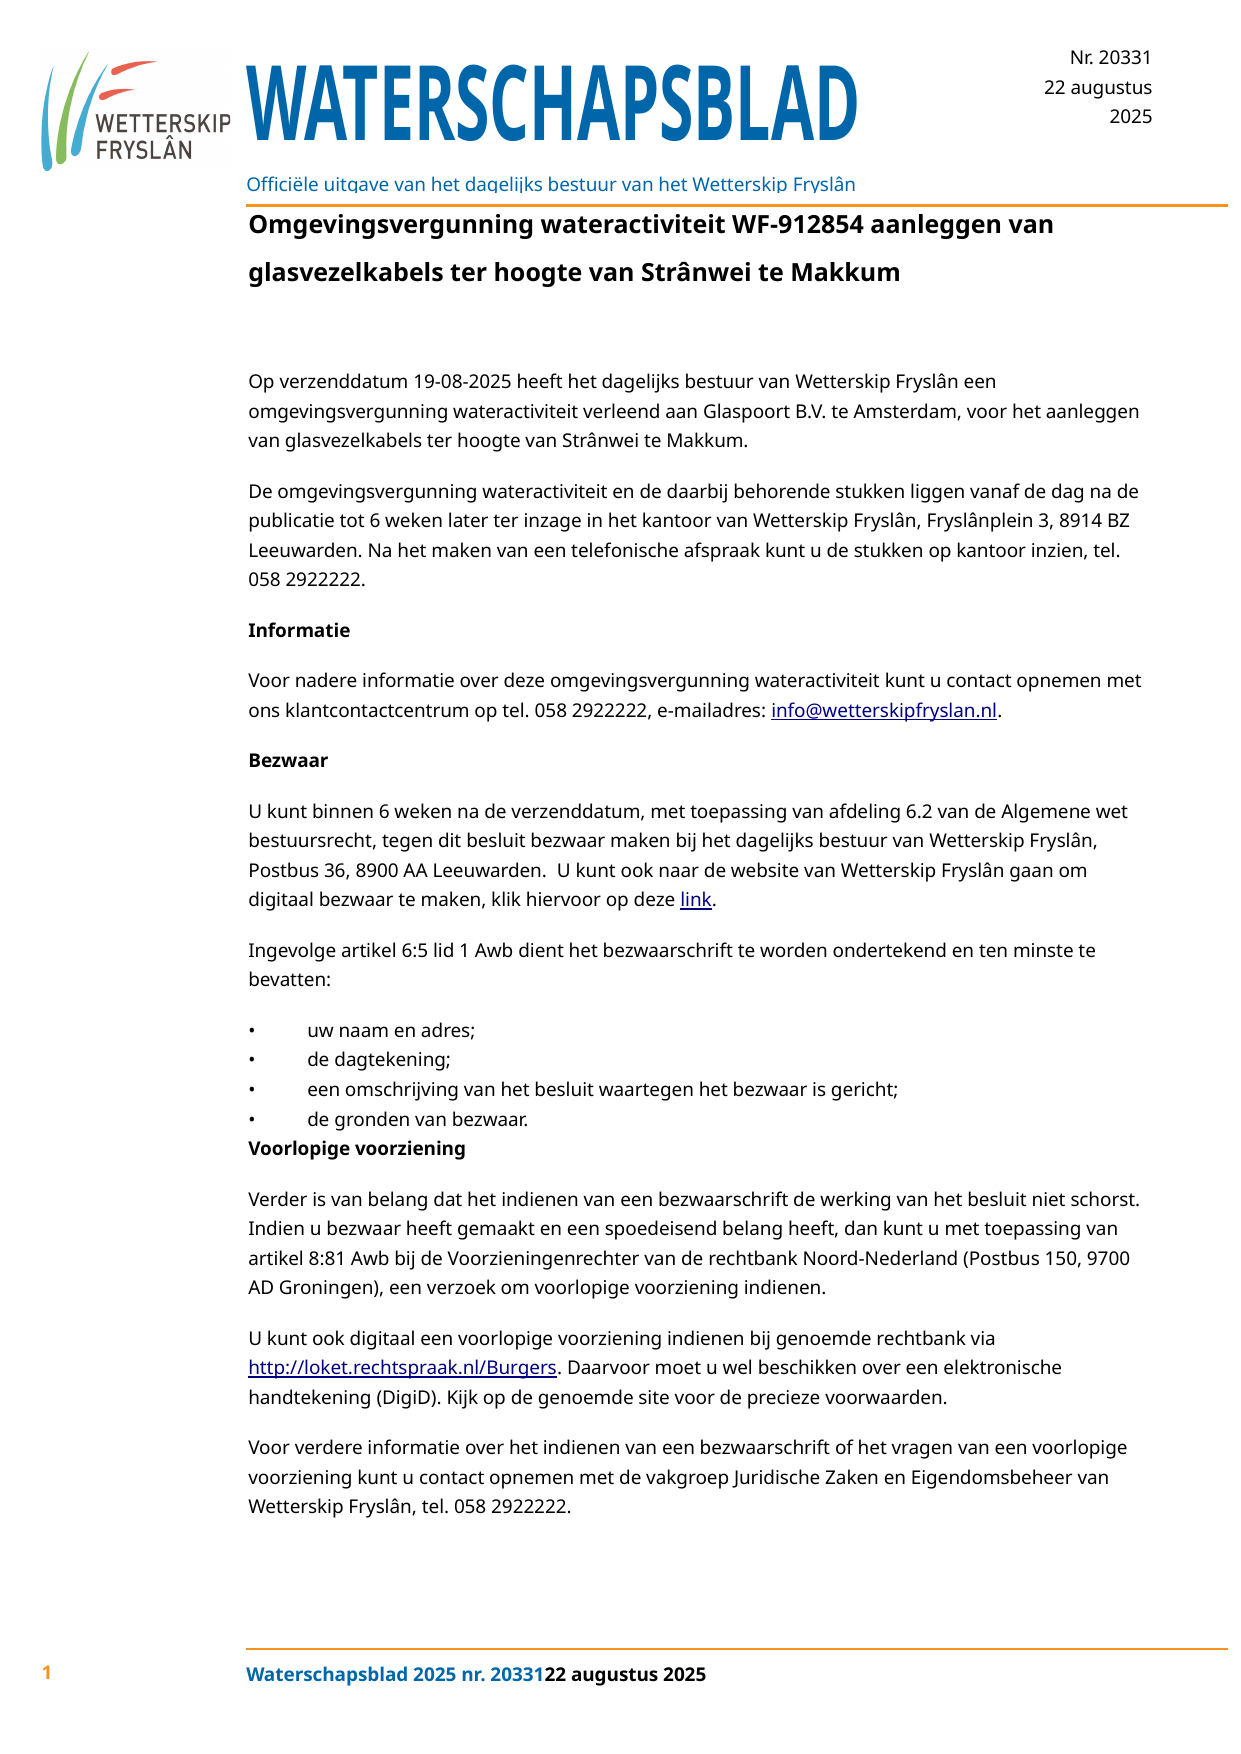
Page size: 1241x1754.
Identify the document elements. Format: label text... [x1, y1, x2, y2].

text Voor verdere informatie over het indienen van een bezwaarschrift of het vragen van een voorlopige voorziening kunt u contact opnemen met de vakgroep Juridische Zaken en Eigendomsbeheer van Wetterskip Fryslân, tel. 058 2922222. [248, 1434, 1152, 1519]
list een omschrijving van het besluit waartegen het bezwaar is gericht; [248, 1076, 1152, 1102]
list uw naam en adres; [248, 1017, 1152, 1043]
text Voorlopige voorziening [248, 1135, 1152, 1161]
text Voor nadere informatie over deze omgevingsvergunning wateractiviteit kunt u contact opnemen met ons klantcontactcentrum op tel. 058 2922222, e-mailadres: info@wetterskipfryslan.nl. [248, 667, 1152, 723]
text Ingevolge artikel 6:5 lid 1 Awb dient het bezwaarschrift te worden ondertekend en ten minste te bevatten: [248, 937, 1152, 992]
text Op verzenddatum 19-08-2025 heeft het dagelijks bestuur van Wetterskip Fryslân een omgevingsvergunning wateractiviteit verleend aan Glaspoort B.V. te Amsterdam, voor het aanleggen van glasvezelkabels ter hoogte van Strânwei te Makkum. [248, 368, 1152, 453]
list de dagtekening; [248, 1047, 1152, 1072]
text U kunt binnen 6 weken na de verzenddatum, met toepassing van afdeling 6.2 van de Algemene wet bestuursrecht, tegen dit besluit bezwaar maken bij het dagelijks bestuur van Wetterskip Fryslân, Postbus 36, 8900 AA Leeuwarden. U kunt ook naar de website van Wetterskip Fryslân gaan om digitaal bezwaar te maken, klik hiervoor op deze link. [248, 798, 1152, 912]
text De omgevingsvergunning wateractiviteit en de daarbij behorende stukken liggen vanaf de dag na de publicatie tot 6 weken later ter inzage in het kantoor van Wetterskip Fryslân, Fryslânplein 3, 8914 BZ Leeuwarden. Na het maken van een telefonische afspraak kunt u de stukken op kantoor inzien, tel. 058 2922222. [248, 478, 1152, 592]
text U kunt ook digitaal een voorlopige voorziening indienen bij genoemde rechtbank via http://loket.rechtspraak.nl/Burgers. Daarvoor moet u wel beschikken over een elektronische handtekening (DigiD). Kijk op de genoemde site voor de precieze voorwaarden. [248, 1325, 1152, 1410]
text Verder is van belang dat het indienen van een bezwaarschrift de werking van het besluit niet schorst. Indien u bezwaar heeft gemaakt en een spoedeisend belang heeft, dan kunt u met toepassing van artikel 8:81 Awb bij de Voorzieningenrechter van de rechtbank Noord-Nederland (Postbus 150, 9700 AD Groningen), een verzoek om voorlopige voorziening indienen. [248, 1186, 1152, 1300]
text Informatie [248, 617, 1152, 643]
picture [41, 47, 231, 172]
list de gronden van bezwaar. [248, 1106, 1152, 1132]
text Omgevingsvergunning wateractiviteit WF-912854 aanleggen van glasvezelkabels ter hoogte van Strânwei te Makkum [248, 207, 1152, 288]
text Bezwaar [248, 747, 1152, 773]
